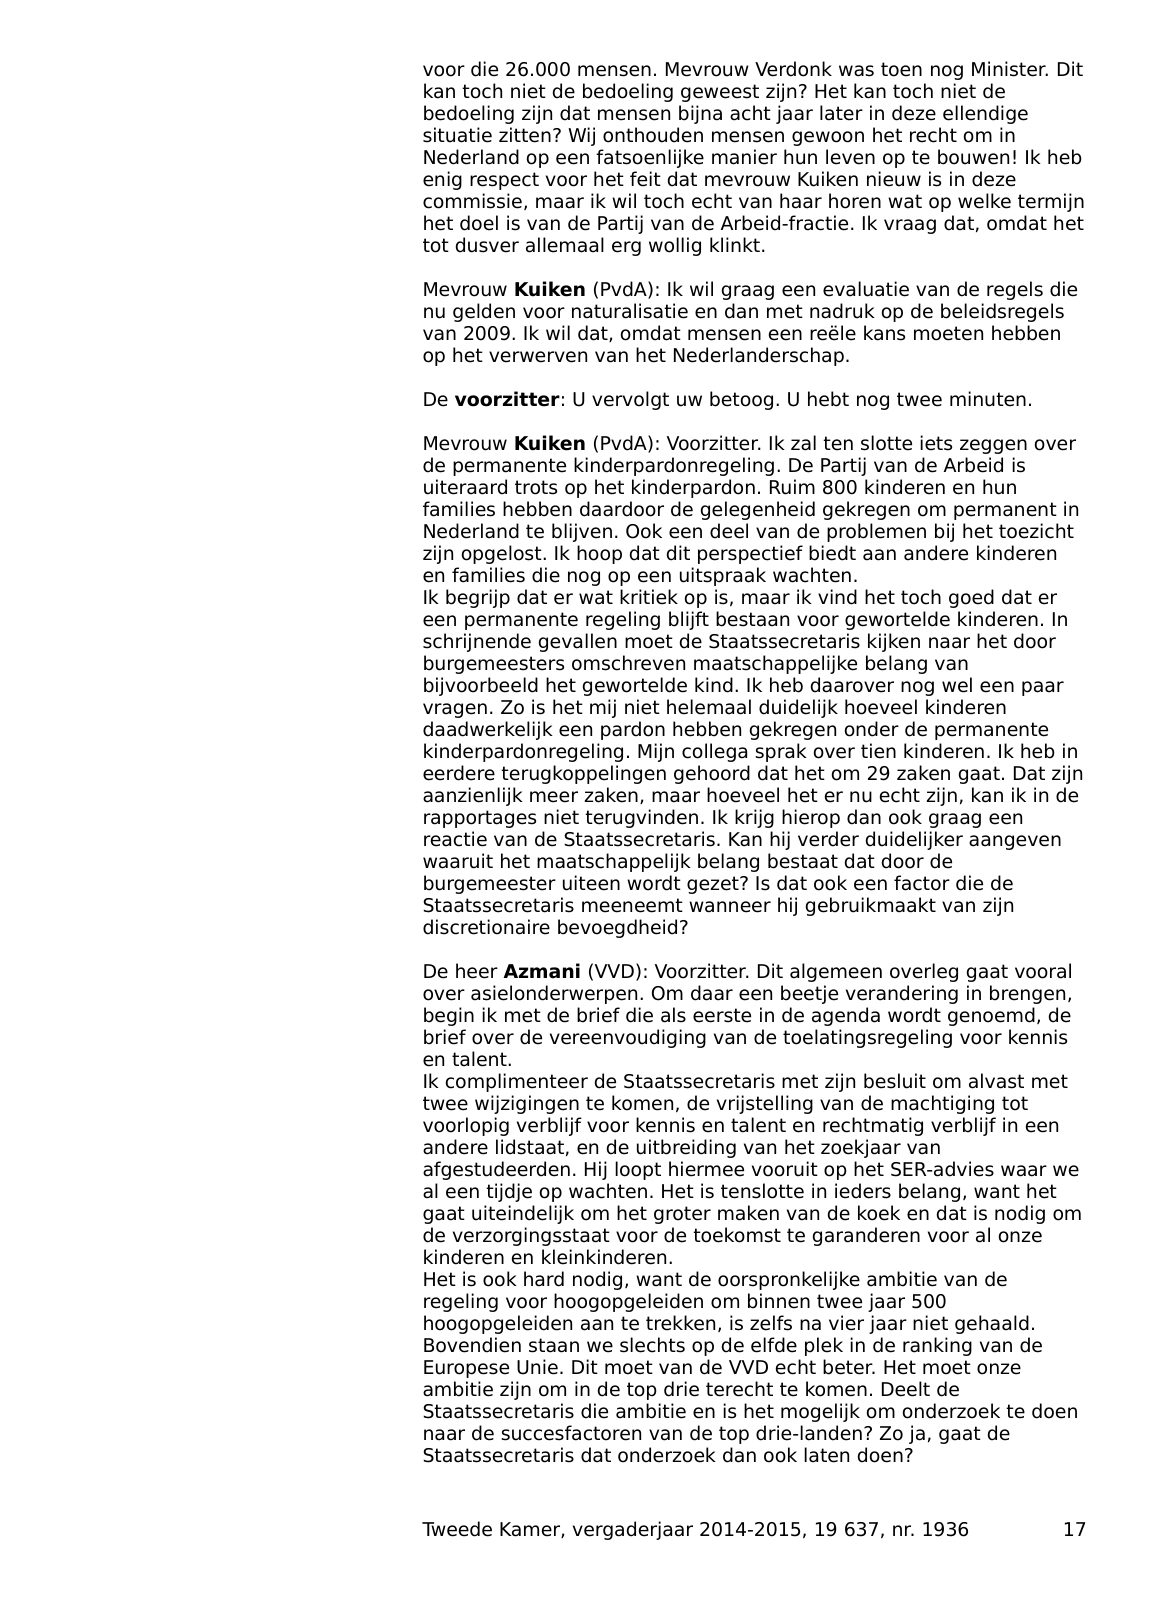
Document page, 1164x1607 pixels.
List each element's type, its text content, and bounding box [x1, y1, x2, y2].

text De heer Azmani (VVD): Voorzitter. Dit algemeen overleg gaat vooral over asielonderwerpen. Om daar een beetje verandering in brengen, begin ik met de brief die als eerste in de agenda wordt genoemd, de brief over de vereenvoudiging van de toelatingsregeling voor kennis en talent. [422, 961, 1087, 1071]
text Mevrouw Kuiken (PvdA): Ik wil graag een evaluatie van de regels die nu gelden voor naturalisatie en dan met nadruk op de beleidsregels van 2009. Ik wil dat, omdat mensen een reële kans moeten hebben op het verwerven van het Nederlanderschap. [422, 279, 1087, 367]
text Ik complimenteer de Staatssecretaris met zijn besluit om alvast met twee wijzigingen te komen, de vrijstelling van de machtiging tot voorlopig verblijf voor kennis en talent en rechtmatig verblijf in een andere lidstaat, en de uitbreiding van het zoekjaar van afgestudeerden. Hij loopt hiermee vooruit op het SER-advies waar we al een tijdje op wachten. Het is tenslotte in ieders belang, want het gaat uiteindelijk om het groter maken van de koek en dat is nodig om de verzorgingsstaat voor de toekomst te garanderen voor al onze kinderen en kleinkinderen. [422, 1071, 1087, 1269]
text Mevrouw Kuiken (PvdA): Voorzitter. Ik zal ten slotte iets zeggen over de permanente kinderpardonregeling. De Partij van de Arbeid is uiteraard trots op het kinderpardon. Ruim 800 kinderen en hun families hebben daardoor de gelegenheid gekregen om permanent in Nederland te blijven. Ook een deel van de problemen bij het toezicht zijn opgelost. Ik hoop dat dit perspectief biedt aan andere kinderen en families die nog op een uitspraak wachten. [422, 433, 1087, 587]
text voor die 26.000 mensen. Mevrouw Verdonk was toen nog Minister. Dit kan toch niet de bedoeling geweest zijn? Het kan toch niet de bedoeling zijn dat mensen bijna acht jaar later in deze ellendige situatie zitten? Wij onthouden mensen gewoon het recht om in Nederland op een fatsoenlijke manier hun leven op te bouwen! Ik heb enig respect voor het feit dat mevrouw Kuiken nieuw is in deze commissie, maar ik wil toch echt van haar horen wat op welke termijn het doel is van de Partij van de Arbeid-fractie. Ik vraag dat, omdat het tot dusver allemaal erg wollig klinkt. [422, 59, 1087, 257]
text De voorzitter: U vervolgt uw betoog. U hebt nog twee minuten. [422, 389, 1087, 411]
text Ik begrijp dat er wat kritiek op is, maar ik vind het toch goed dat er een permanente regeling blijft bestaan voor gewortelde kinderen. In schrijnende gevallen moet de Staatssecretaris kijken naar het door burgemeesters omschreven maatschappelijke belang van bijvoorbeeld het gewortelde kind. Ik heb daarover nog wel een paar vragen. Zo is het mij niet helemaal duidelijk hoeveel kinderen daadwerkelijk een pardon hebben gekregen onder de permanente kinderpardonregeling. Mijn collega sprak over tien kinderen. Ik heb in eerdere terugkoppelingen gehoord dat het om 29 zaken gaat. Dat zijn aanzienlijk meer zaken, maar hoeveel het er nu echt zijn, kan ik in de rapportages niet terugvinden. Ik krijg hierop dan ook graag een reactie van de Staatssecretaris. Kan hij verder duidelijker aangeven waaruit het maatschappelijk belang bestaat dat door de burgemeester uiteen wordt gezet? Is dat ook een factor die de Staatssecretaris meeneemt wanneer hij gebruikmaakt van zijn discretionaire bevoegdheid? [422, 587, 1087, 939]
text Het is ook hard nodig, want de oorspronkelijke ambitie van de regeling voor hoogopgeleiden om binnen twee jaar 500 hoogopgeleiden aan te trekken, is zelfs na vier jaar niet gehaald. Bovendien staan we slechts op de elfde plek in de ranking van de Europese Unie. Dit moet van de VVD echt beter. Het moet onze ambitie zijn om in de top drie terecht te komen. Deelt de Staatssecretaris die ambitie en is het mogelijk om onderzoek te doen naar de succesfactoren van de top drie-landen? Zo ja, gaat de Staatssecretaris dat onderzoek dan ook laten doen? [422, 1269, 1087, 1467]
